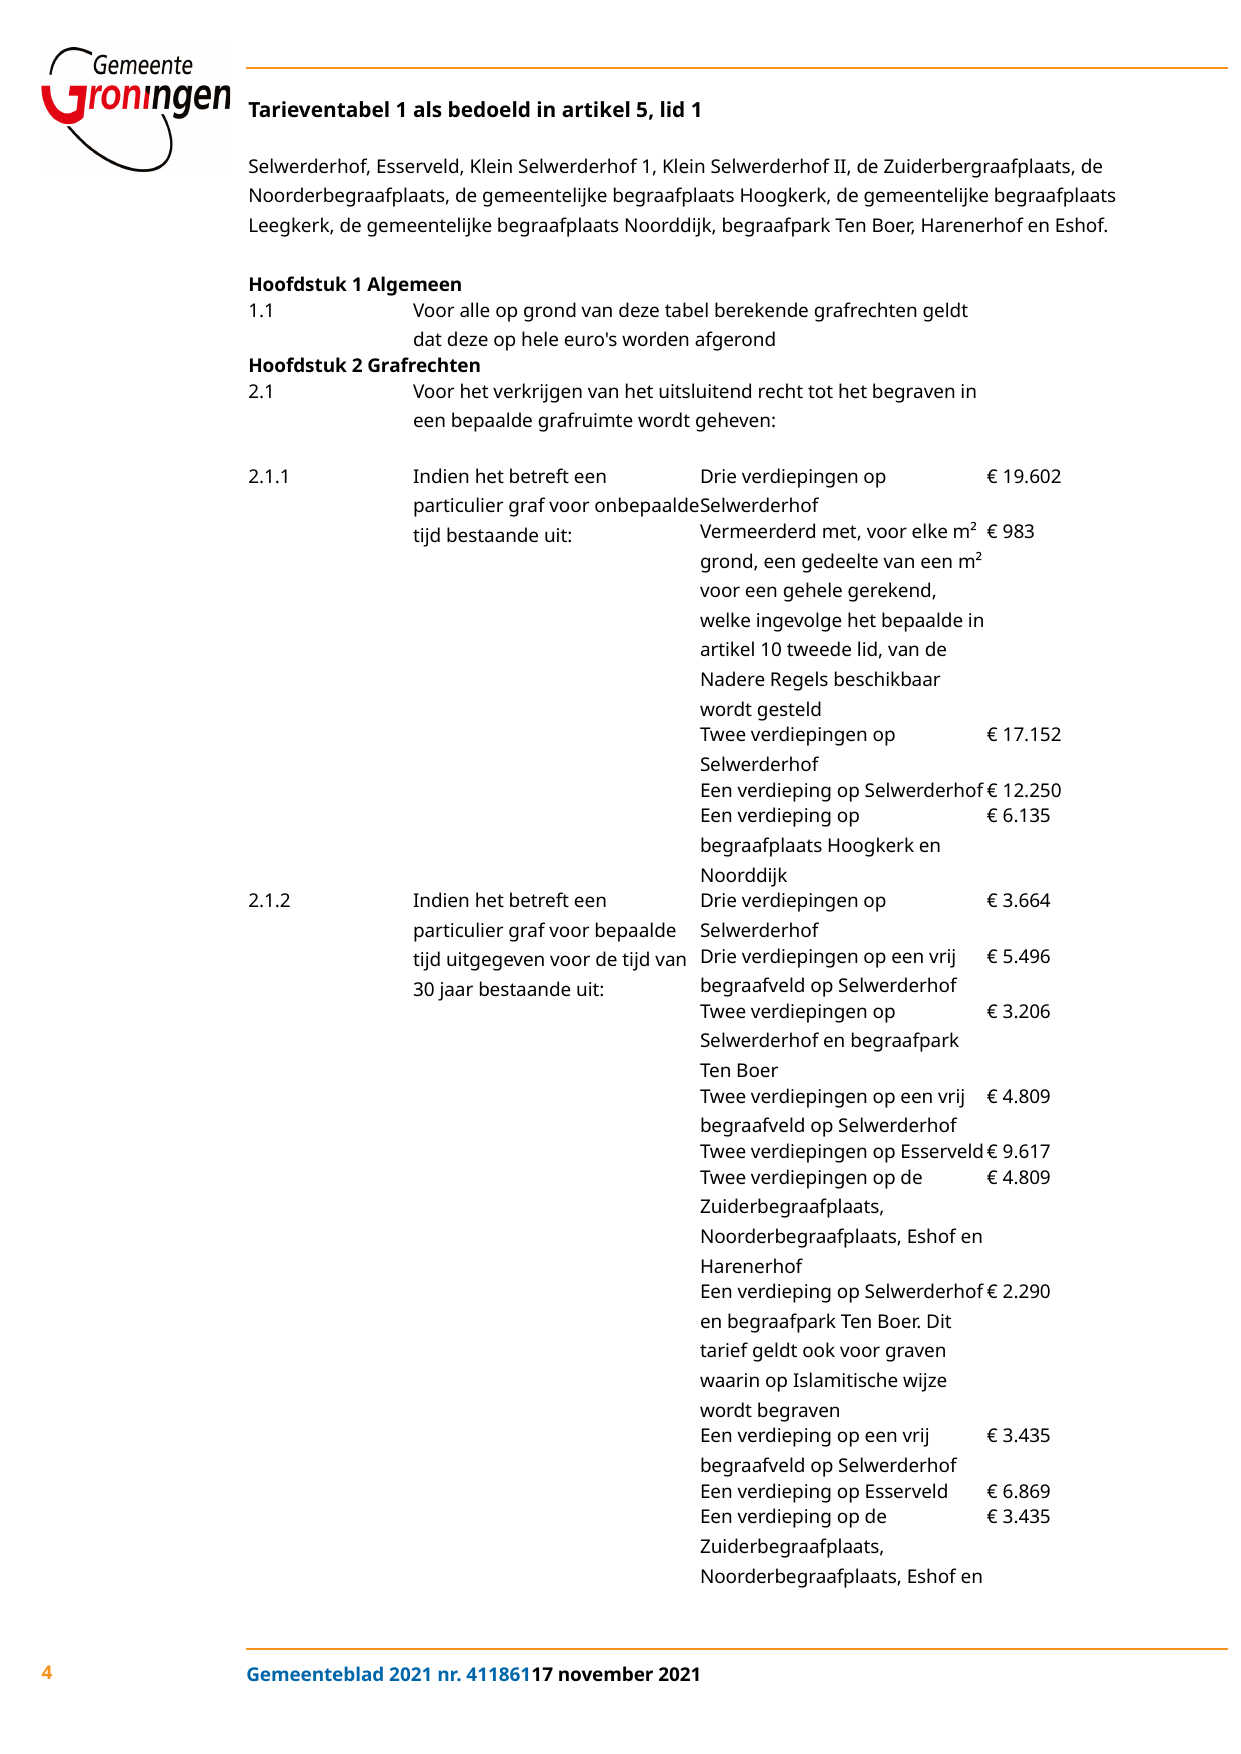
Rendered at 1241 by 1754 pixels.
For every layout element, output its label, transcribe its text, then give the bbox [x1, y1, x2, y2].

table_cell Drie verdiepingen op een vrij begraafveld op Selwerderhof [700, 943, 987, 998]
table_cell Een verdieping op Selwerderhof [700, 777, 987, 803]
table_cell € 2.290 [987, 1279, 1152, 1423]
table_cell Drie verdiepingen op Selwerderhof [700, 888, 987, 943]
table_cell € 3.435 [987, 1423, 1152, 1478]
table_cell Twee verdiepingen op Selwerderhof [700, 722, 987, 777]
table_cell € 4.809 [987, 1083, 1152, 1138]
table_cell Voor het verkrijgen van het uitsluitend recht tot het begraven in een bepaalde grafruimte wordt geheven: [413, 378, 987, 463]
table_cell Indien het betreft een particulier graf voor bepaalde tijd uitgegeven voor de tijd van 30 jaar bestaande uit: [413, 888, 700, 1588]
table_cell € 4.809 [987, 1164, 1152, 1278]
text Tarieventabel 1 als bedoeld in artikel 5, lid 1 [248, 95, 1152, 123]
table_cell € 5.496 [987, 943, 1152, 998]
picture [41, 47, 231, 172]
table_cell 2.1.1 [248, 463, 413, 887]
table_cell 1.1 [248, 297, 413, 352]
table_cell [987, 297, 1152, 352]
table_cell € 3.435 [987, 1504, 1152, 1588]
table_cell € 17.152 [987, 722, 1152, 777]
table_cell Een verdieping op Selwerderhof en begraafpark Ten Boer. Dit tarief geldt ook voor graven waarin op Islamitische wijze wordt begraven [700, 1279, 987, 1423]
table_cell Een verdieping op de Zuiderbegraafplaats, Noorderbegraafplaats, Eshof en [700, 1504, 987, 1588]
table_cell Indien het betreft een particulier graf voor onbepaalde tijd bestaande uit: [413, 463, 700, 887]
table_cell Een verdieping op een vrij begraafveld op Selwerderhof [700, 1423, 987, 1478]
table_cell € 983 [987, 518, 1152, 722]
table_cell € 3.206 [987, 998, 1152, 1083]
table_cell € 19.602 [987, 463, 1152, 518]
table_cell Twee verdiepingen op een vrij begraafveld op Selwerderhof [700, 1083, 987, 1138]
table_cell Een verdieping op Esserveld [700, 1478, 987, 1504]
table_cell [987, 378, 1152, 463]
table_cell € 9.617 [987, 1138, 1152, 1164]
table_cell Voor alle op grond van deze tabel berekende grafrechten geldt dat deze op hele euro's worden afgerond [413, 297, 987, 352]
table_header Hoofdstuk 1 Algemeen [248, 271, 1152, 297]
table_cell € 12.250 [987, 777, 1152, 803]
table_cell Vermeerderd met, voor elke m² grond, een gedeelte van een m² voor een gehele gerekend, welke ingevolge het bepaalde in artikel 10 tweede lid, van de Nadere Regels beschikbaar wordt gesteld [700, 518, 987, 722]
table_cell 2.1 [248, 378, 413, 463]
table_cell € 3.664 [987, 888, 1152, 943]
table_cell € 6.135 [987, 803, 1152, 887]
table_cell 2.1.2 [248, 888, 413, 1588]
text Selwerderhof, Esserveld, Klein Selwerderhof 1, Klein Selwerderhof II, de Zuiderbergraafplaats, de Noorderbegraafplaats, de gemeentelijke begraafplaats Hoogkerk, de gemeentelijke begraafplaats Leegkerk, de gemeentelijke begraafplaats Noorddijk, begraafpark Ten Boer, Harenerhof en Eshof. [248, 153, 1152, 238]
table_cell Twee verdiepingen op de Zuiderbegraafplaats, Noorderbegraafplaats, Eshof en Harenerhof [700, 1164, 987, 1278]
table_cell Twee verdiepingen op Selwerderhof en begraafpark Ten Boer [700, 998, 987, 1083]
table_cell Een verdieping op begraafplaats Hoogkerk en Noorddijk [700, 803, 987, 887]
table_cell Twee verdiepingen op Esserveld [700, 1138, 987, 1164]
table_cell Hoofdstuk 2 Grafrechten [248, 353, 1152, 378]
table_cell Drie verdiepingen op Selwerderhof [700, 463, 987, 518]
table_cell € 6.869 [987, 1478, 1152, 1504]
